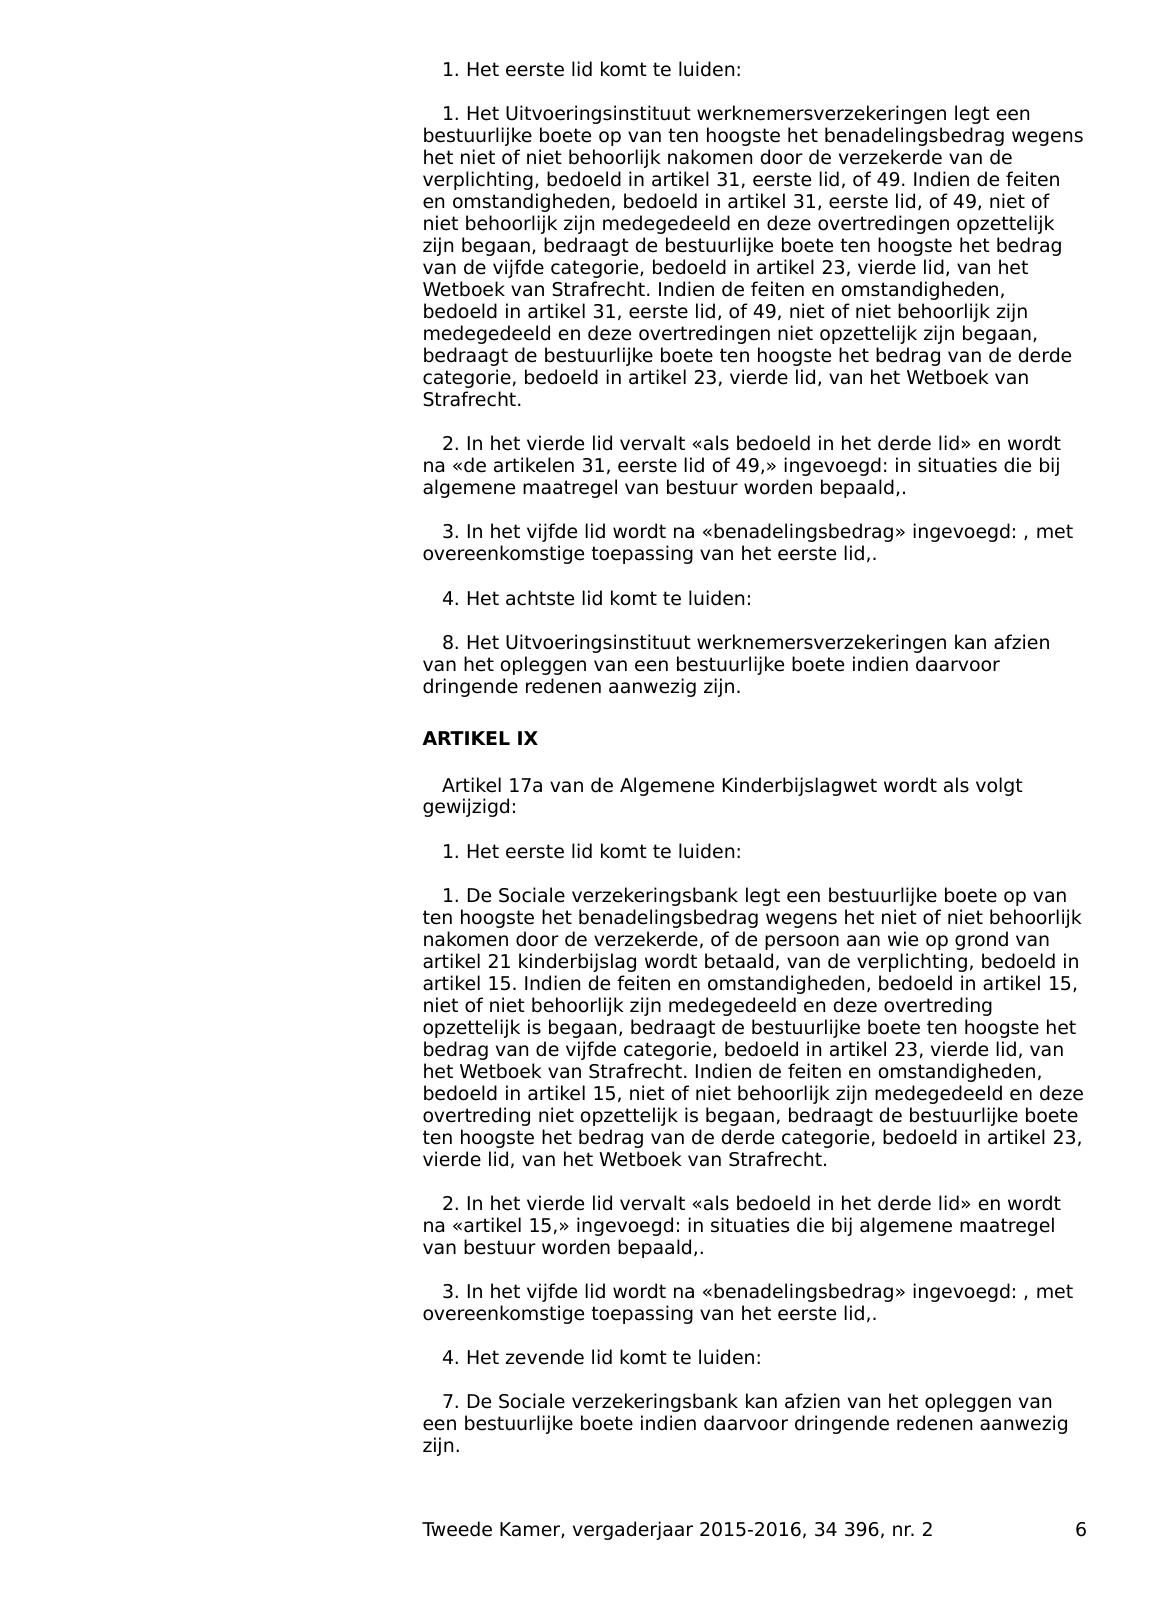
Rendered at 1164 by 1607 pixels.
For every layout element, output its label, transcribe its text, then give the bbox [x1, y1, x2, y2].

text 7. De Sociale verzekeringsbank kan afzien van het opleggen van een bestuurlijke boete indien daarvoor dringende redenen aanwezig zijn. [422, 1391, 1087, 1457]
text 1. Het Uitvoeringsinstituut werknemersverzekeringen legt een bestuurlijke boete op van ten hoogste het benadelingsbedrag wegens het niet of niet behoorlijk nakomen door de verzekerde van de verplichting, bedoeld in artikel 31, eerste lid, of 49. Indien de feiten en omstandigheden, bedoeld in artikel 31, eerste lid, of 49, niet of niet behoorlijk zijn medegedeeld en deze overtredingen opzettelijk zijn begaan, bedraagt de bestuurlijke boete ten hoogste het bedrag van de vijfde categorie, bedoeld in artikel 23, vierde lid, van het Wetboek van Strafrecht. Indien de feiten en omstandigheden, bedoeld in artikel 31, eerste lid, of 49, niet of niet behoorlijk zijn medegedeeld en deze overtredingen niet opzettelijk zijn begaan, bedraagt de bestuurlijke boete ten hoogste het bedrag van de derde categorie, bedoeld in artikel 23, vierde lid, van het Wetboek van Strafrecht. [422, 103, 1087, 411]
text 1. Het eerste lid komt te luiden: [422, 841, 1087, 863]
text 4. Het achtste lid komt te luiden: [422, 587, 1087, 609]
text 2. In het vierde lid vervalt «als bedoeld in het derde lid» en wordt na «artikel 15,» ingevoegd: in situaties die bij algemene maatregel van bestuur worden bepaald,. [422, 1193, 1087, 1259]
text Artikel 17a van de Algemene Kinderbijslagwet wordt als volgt gewijzigd: [422, 774, 1087, 818]
text 1. Het eerste lid komt te luiden: [422, 59, 1087, 81]
text 2. In het vierde lid vervalt «als bedoeld in het derde lid» en wordt na «de artikelen 31, eerste lid of 49,» ingevoegd: in situaties die bij algemene maatregel van bestuur worden bepaald,. [422, 433, 1087, 499]
text 3. In het vijfde lid wordt na «benadelingsbedrag» ingevoegd: , met overeenkomstige toepassing van het eerste lid,. [422, 1281, 1087, 1325]
text 4. Het zevende lid komt te luiden: [422, 1347, 1087, 1369]
text 1. De Sociale verzekeringsbank legt een bestuurlijke boete op van ten hoogste het benadelingsbedrag wegens het niet of niet behoorlijk nakomen door de verzekerde, of de persoon aan wie op grond van artikel 21 kinderbijslag wordt betaald, van de verplichting, bedoeld in artikel 15. Indien de feiten en omstandigheden, bedoeld in artikel 15, niet of niet behoorlijk zijn medegedeeld en deze overtreding opzettelijk is begaan, bedraagt de bestuurlijke boete ten hoogste het bedrag van de vijfde categorie, bedoeld in artikel 23, vierde lid, van het Wetboek van Strafrecht. Indien de feiten en omstandigheden, bedoeld in artikel 15, niet of niet behoorlijk zijn medegedeeld en deze overtreding niet opzettelijk is begaan, bedraagt de bestuurlijke boete ten hoogste het bedrag van de derde categorie, bedoeld in artikel 23, vierde lid, van het Wetboek van Strafrecht. [422, 885, 1087, 1171]
text 8. Het Uitvoeringsinstituut werknemersverzekeringen kan afzien van het opleggen van een bestuurlijke boete indien daarvoor dringende redenen aanwezig zijn. [422, 632, 1087, 697]
text 3. In het vijfde lid wordt na «benadelingsbedrag» ingevoegd: , met overeenkomstige toepassing van het eerste lid,. [422, 521, 1087, 565]
subtitle ARTIKEL IX [422, 727, 1087, 749]
